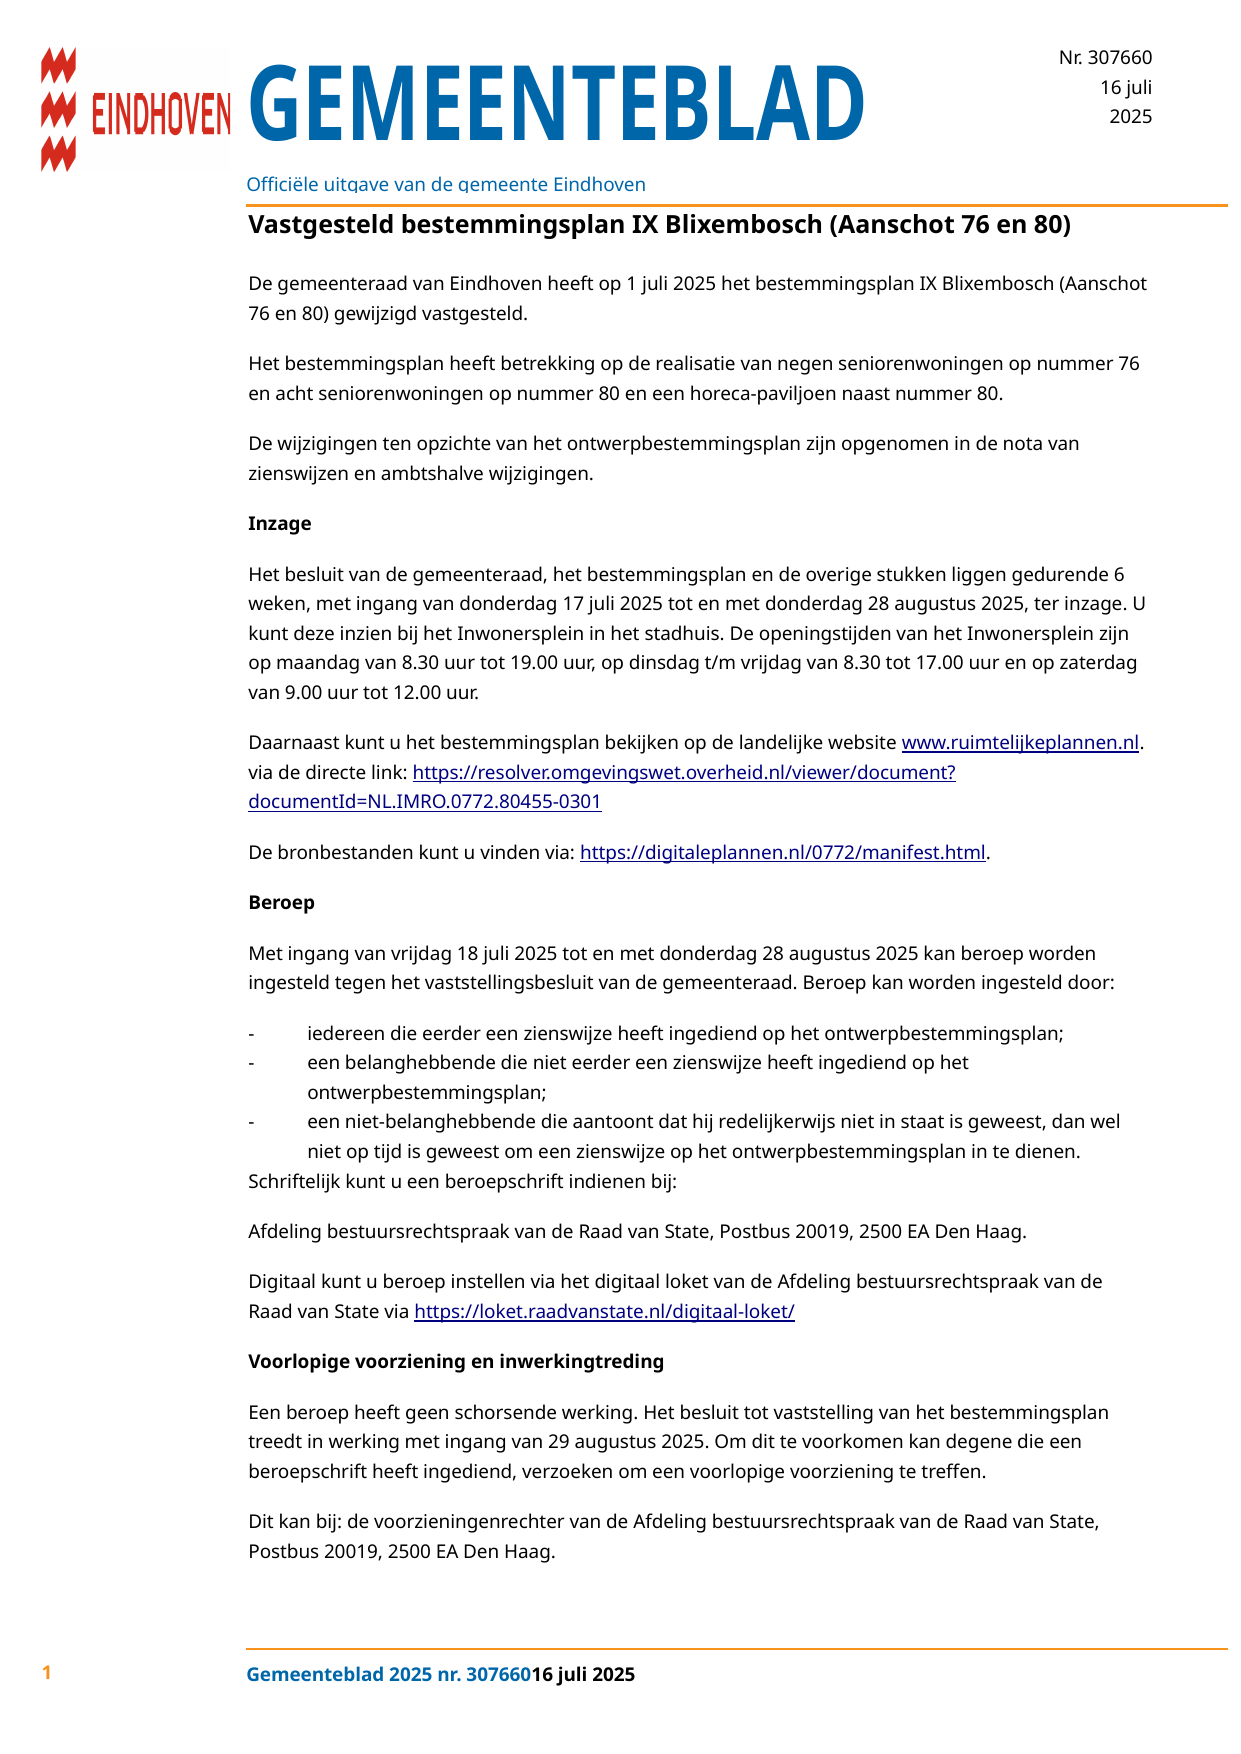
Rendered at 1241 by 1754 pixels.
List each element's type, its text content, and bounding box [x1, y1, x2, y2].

text Digitaal kunt u beroep instellen via het digitaal loket van de Afdeling bestuursrechtspraak van de Raad van State via https://loket.raadvanstate.nl/digitaal-loket/ [248, 1269, 1152, 1324]
text De wijzigingen ten opzichte van het ontwerpbestemmingsplan zijn opgenomen in de nota van zienswijzen en ambtshalve wijzigingen. [248, 430, 1152, 486]
text Afdeling bestuursrechtspraak van de Raad van State, Postbus 20019, 2500 EA Den Haag. [248, 1218, 1152, 1244]
text Vastgesteld bestemmingsplan IX Blixembosch (Aanschot 76 en 80) [248, 207, 1152, 241]
text Voorlopige voorziening en inwerkingtreding [248, 1349, 1152, 1374]
text Schriftelijk kunt u een beroepschrift indienen bij: [248, 1168, 1152, 1193]
text Het bestemmingsplan heeft betrekking op de realisatie van negen seniorenwoningen op nummer 76 en acht seniorenwoningen op nummer 80 en een horeca-paviljoen naast nummer 80. [248, 350, 1152, 406]
list iedereen die eerder een zienswijze heeft ingediend op het ontwerpbestemmingsplan; [248, 1020, 1152, 1046]
text Het besluit van de gemeenteraad, het bestemmingsplan en de overige stukken liggen gedurende 6 weken, met ingang van donderdag 17 juli 2025 tot en met donderdag 28 augustus 2025, ter inzage. U kunt deze inzien bij het Inwonersplein in het stadhuis. De openingstijden van het Inwonersplein zijn op maandag van 8.30 uur tot 19.00 uur, op dinsdag t/m vrijdag van 8.30 tot 17.00 uur en op zaterdag van 9.00 uur tot 12.00 uur. [248, 561, 1152, 705]
text Beroep [248, 889, 1152, 915]
text De gemeenteraad van Eindhoven heeft op 1 juli 2025 het bestemmingsplan IX Blixembosch (Aanschot 76 en 80) gewijzigd vastgesteld. [248, 270, 1152, 326]
text Daarnaast kunt u het bestemmingsplan bekijken op de landelijke website www.ruimtelijkeplannen.nl. via de directe link: https://resolver.omgevingswet.overheid.nl/viewer/document?documentId=NL.IMRO.0772.80455-0301 [248, 729, 1152, 814]
text Inzage [248, 510, 1152, 536]
text Dit kan bij: de voorzieningenrechter van de Afdeling bestuursrechtspraak van de Raad van State, Postbus 20019, 2500 EA Den Haag. [248, 1509, 1152, 1564]
list een belanghebbende die niet eerder een zienswijze heeft ingediend op het ontwerpbestemmingsplan; [248, 1049, 1152, 1105]
picture [41, 47, 231, 172]
text De bronbestanden kunt u vinden via: https://digitaleplannen.nl/0772/manifest.html. [248, 839, 1152, 865]
text Met ingang van vrijdag 18 juli 2025 tot en met donderdag 28 augustus 2025 kan beroep worden ingesteld tegen het vaststellingsbesluit van de gemeenteraad. Beroep kan worden ingesteld door: [248, 940, 1152, 995]
text Een beroep heeft geen schorsende werking. Het besluit tot vaststelling van het bestemmingsplan treedt in werking met ingang van 29 augustus 2025. Om dit te voorkomen kan degene die een beroepschrift heeft ingediend, verzoeken om een voorlopige voorziening te treffen. [248, 1399, 1152, 1484]
list een niet-belanghebbende die aantoont dat hij redelijkerwijs niet in staat is geweest, dan wel niet op tijd is geweest om een zienswijze op het ontwerpbestemmingsplan in te dienen. [248, 1109, 1152, 1164]
